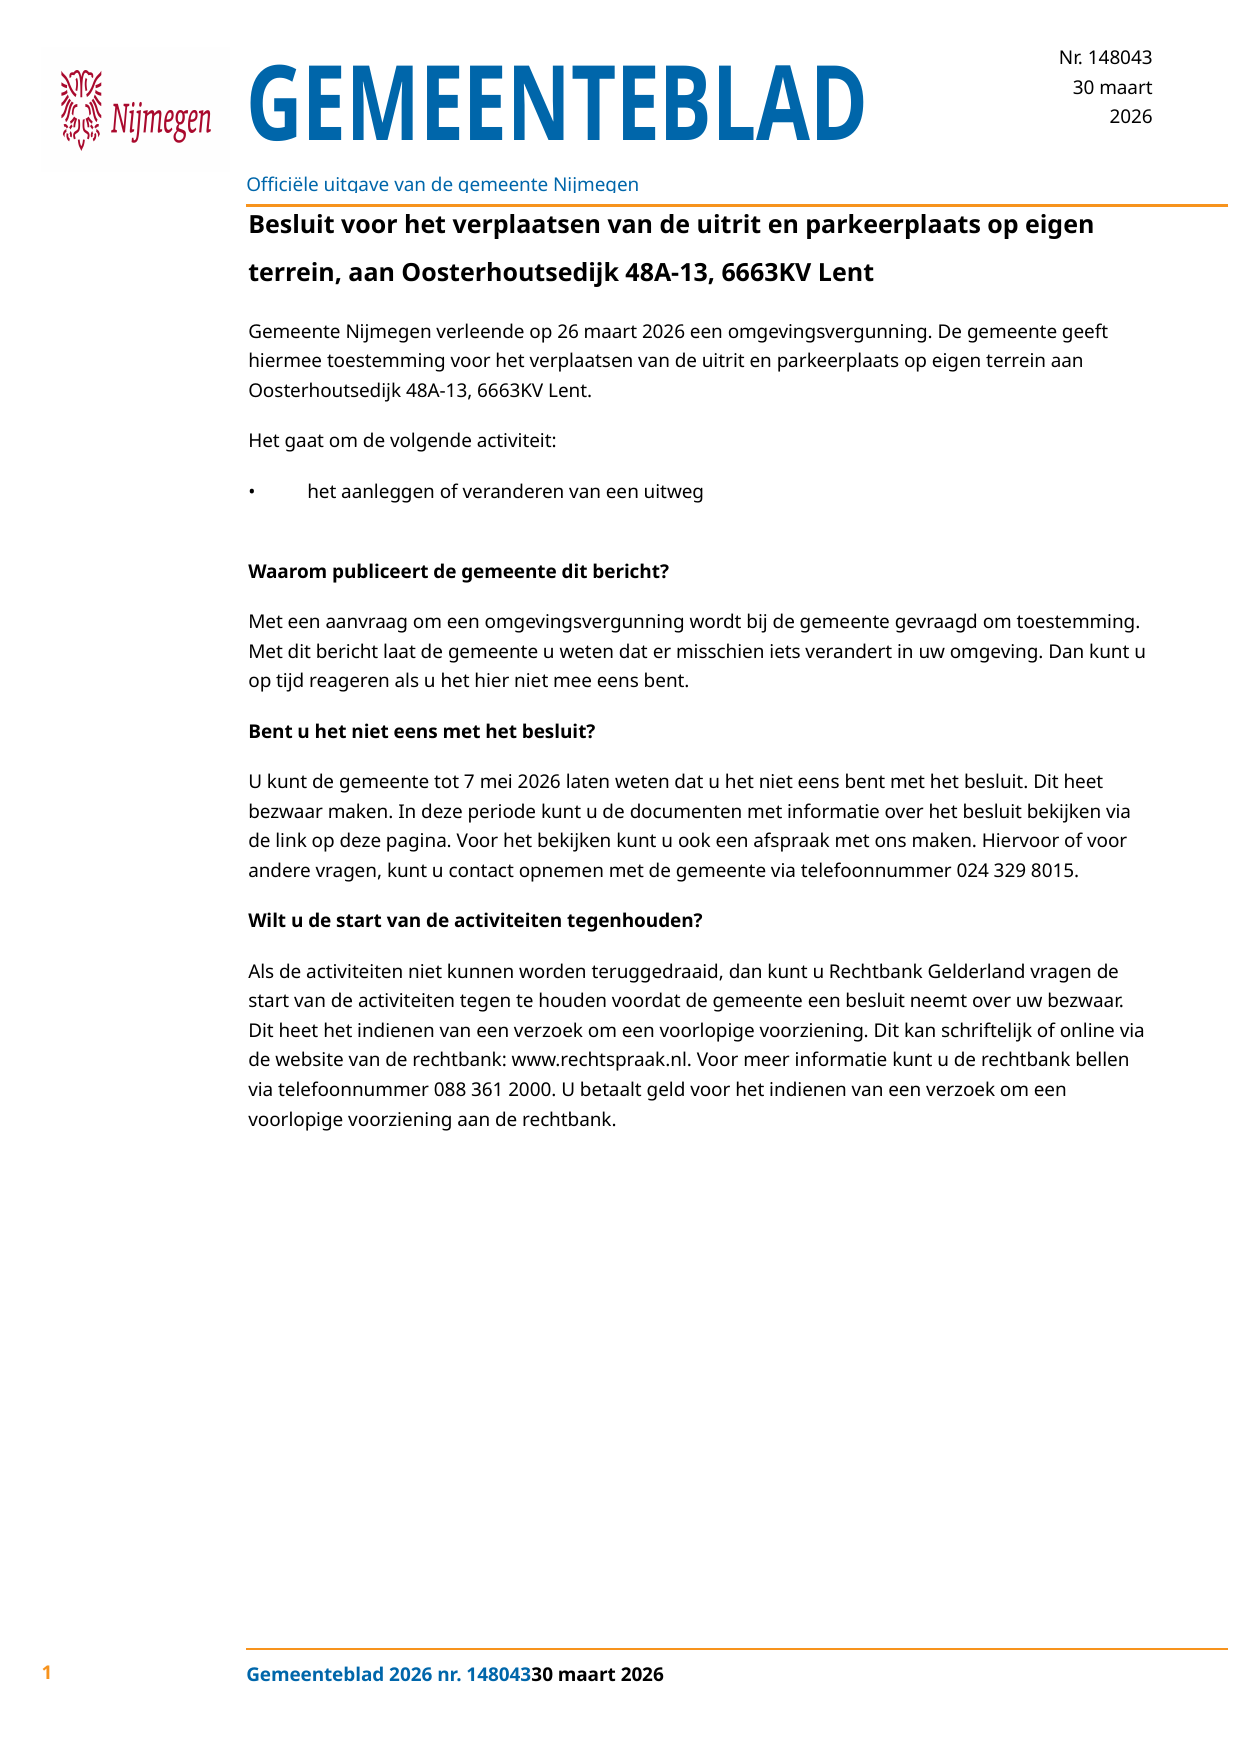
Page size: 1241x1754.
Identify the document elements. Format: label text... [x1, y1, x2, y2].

text Bent u het niet eens met het besluit? [248, 718, 1152, 744]
text Besluit voor het verplaatsen van de uitrit en parkeerplaats op eigen terrein, aan Oosterhoutsedijk 48A-13, 6663KV Lent [248, 207, 1152, 288]
picture [41, 47, 231, 172]
text U kunt de gemeente tot 7 mei 2026 laten weten dat u het niet eens bent met het besluit. Dit heet bezwaar maken. In deze periode kunt u de documenten met informatie over het besluit bekijken via de link op deze pagina. Voor het bekijken kunt u ook een afspraak met ons maken. Hiervoor of voor andere vragen, kunt u contact opnemen met de gemeente via telefoonnummer 024 329 8015. [248, 768, 1152, 883]
list het aanleggen of veranderen van een uitweg [248, 478, 1152, 504]
text Gemeente Nijmegen verleende op 26 maart 2026 een omgevingsvergunning. De gemeente geeft hiermee toestemming voor het verplaatsen van de uitrit en parkeerplaats op eigen terrein aan Oosterhoutsedijk 48A-13, 6663KV Lent. [248, 318, 1152, 403]
text Het gaat om de volgende activiteit: [248, 427, 1152, 453]
text Als de activiteiten niet kunnen worden teruggedraaid, dan kunt u Rechtbank Gelderland vragen de start van de activiteiten tegen te houden voordat de gemeente een besluit neemt over uw bezwaar. Dit heet het indienen van een verzoek om een voorlopige voorziening. Dit kan schriftelijk of online via de website van de rechtbank: www.rechtspraak.nl. Voor meer informatie kunt u de rechtbank bellen via telefoonnummer 088 361 2000. U betaalt geld voor het indienen van een verzoek om een voorlopige voorziening aan de rechtbank. [248, 958, 1152, 1132]
text Wilt u de start van de activiteiten tegenhouden? [248, 907, 1152, 933]
text Waarom publiceert de gemeente dit bericht? [248, 558, 1152, 584]
text Met een aanvraag om een omgevingsvergunning wordt bij de gemeente gevraagd om toestemming. Met dit bericht laat de gemeente u weten dat er misschien iets verandert in uw omgeving. Dan kunt u op tijd reageren als u het hier niet mee eens bent. [248, 608, 1152, 693]
